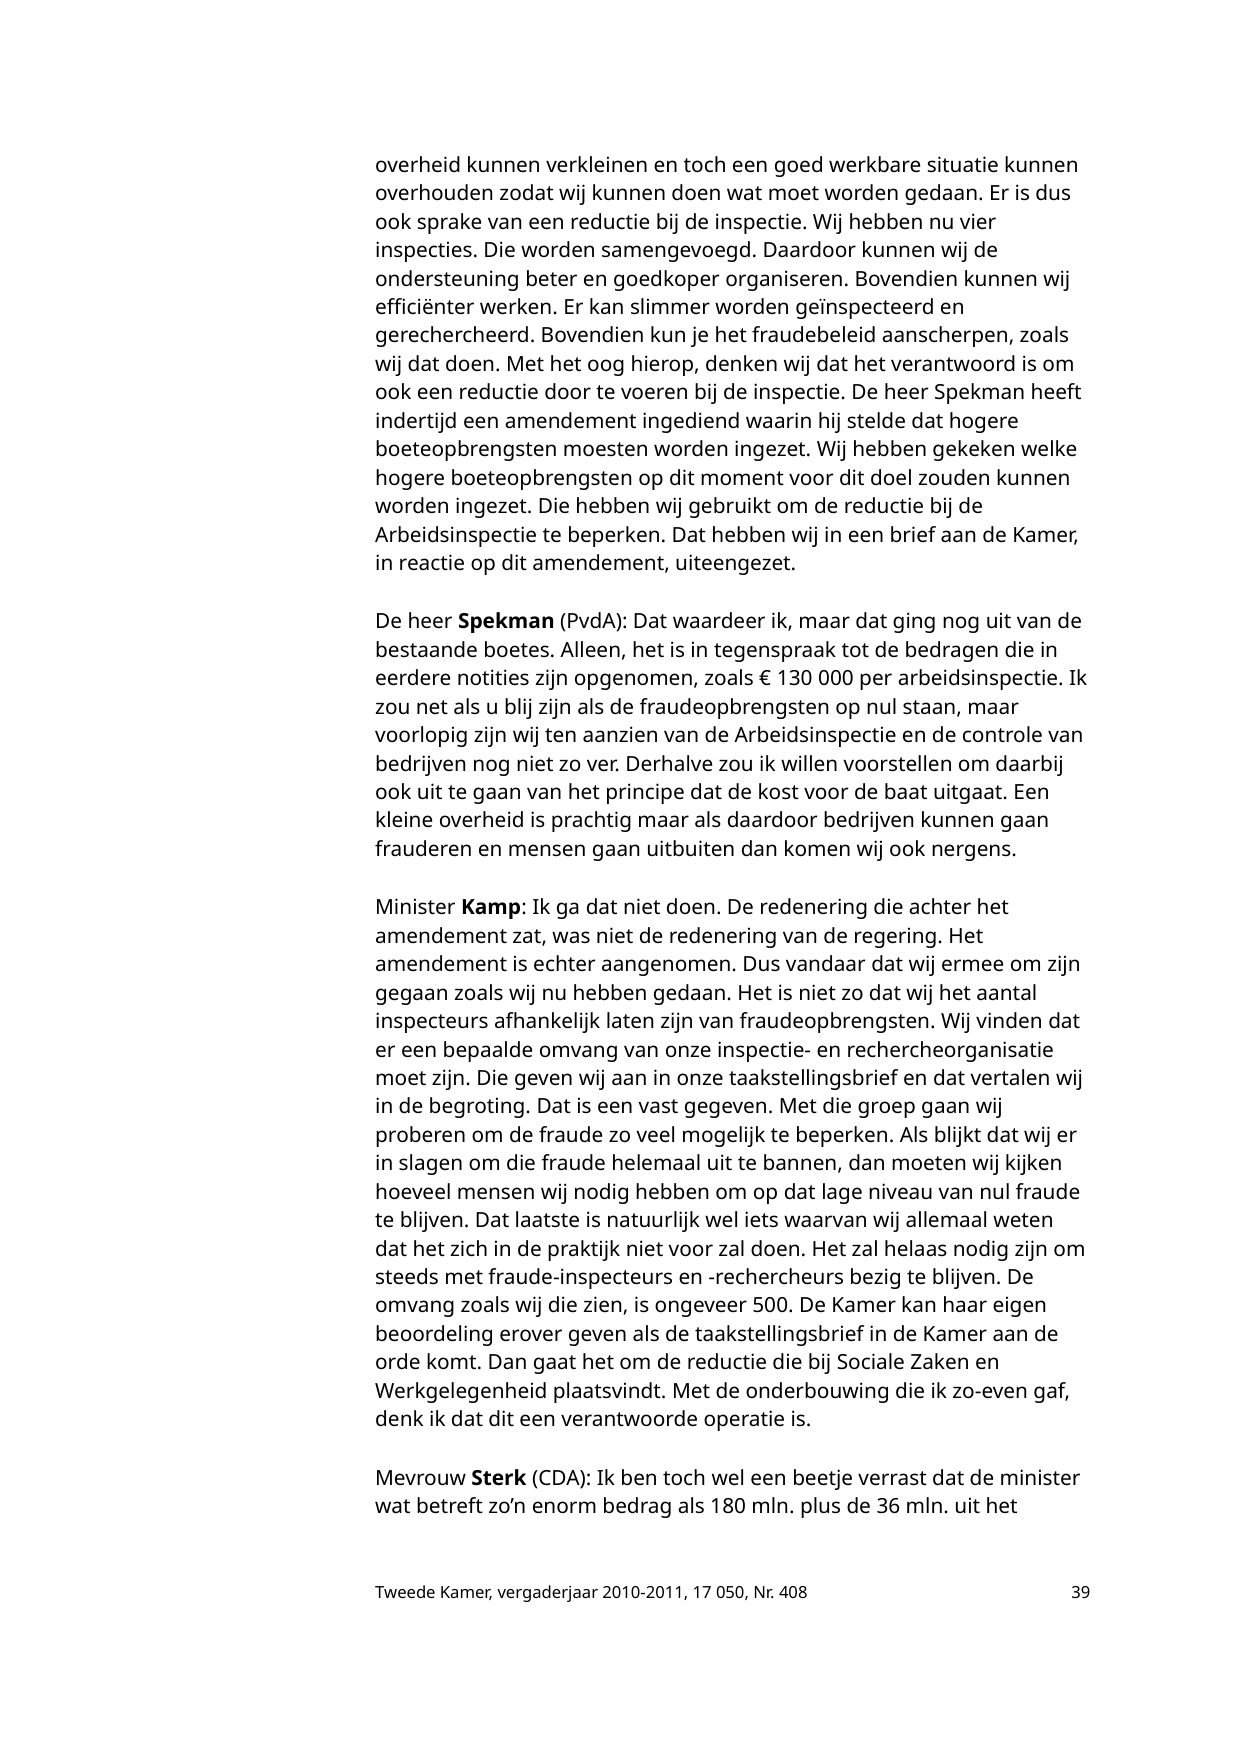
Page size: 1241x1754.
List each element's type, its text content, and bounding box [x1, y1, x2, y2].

text Mevrouw Sterk (CDA): Ik ben toch wel een beetje verrast dat de minister wat betreft zo’n enorm bedrag als 180 mln. plus de 36 mln. uit het [375, 1463, 1090, 1520]
text overheid kunnen verkleinen en toch een goed werkbare situatie kunnen overhouden zodat wij kunnen doen wat moet worden gedaan. Er is dus ook sprake van een reductie bij de inspectie. Wij hebben nu vier inspecties. Die worden samengevoegd. Daardoor kunnen wij de ondersteuning beter en goedkoper organiseren. Bovendien kunnen wij efficiënter werken. Er kan slimmer worden geïnspecteerd en gerechercheerd. Bovendien kun je het fraudebeleid aanscherpen, zoals wij dat doen. Met het oog hierop, denken wij dat het verantwoord is om ook een reductie door te voeren bij de inspectie. De heer Spekman heeft indertijd een amendement ingediend waarin hij stelde dat hogere boeteopbrengsten moesten worden ingezet. Wij hebben gekeken welke hogere boeteopbrengsten op dit moment voor dit doel zouden kunnen worden ingezet. Die hebben wij gebruikt om de reductie bij de Arbeidsinspectie te beperken. Dat hebben wij in een brief aan de Kamer, in reactie op dit amendement, uiteengezet. [375, 150, 1090, 577]
text Minister Kamp: Ik ga dat niet doen. De redenering die achter het amendement zat, was niet de redenering van de regering. Het amendement is echter aangenomen. Dus vandaar dat wij ermee om zijn gegaan zoals wij nu hebben gedaan. Het is niet zo dat wij het aantal inspecteurs afhankelijk laten zijn van fraudeopbrengsten. Wij vinden dat er een bepaalde omvang van onze inspectie- en rechercheorganisatie moet zijn. Die geven wij aan in onze taakstellingsbrief en dat vertalen wij in de begroting. Dat is een vast gegeven. Met die groep gaan wij proberen om de fraude zo veel mogelijk te beperken. Als blijkt dat wij er in slagen om die fraude helemaal uit te bannen, dan moeten wij kijken hoeveel mensen wij nodig hebben om op dat lage niveau van nul fraude te blijven. Dat laatste is natuurlijk wel iets waarvan wij allemaal weten dat het zich in de praktijk niet voor zal doen. Het zal helaas nodig zijn om steeds met fraude-inspecteurs en -rechercheurs bezig te blijven. De omvang zoals wij die zien, is ongeveer 500. De Kamer kan haar eigen beoordeling erover geven als de taakstellingsbrief in de Kamer aan de orde komt. Dan gaat het om de reductie die bij Sociale Zaken en Werkgelegenheid plaatsvindt. Met de onderbouwing die ik zo-even gaf, denk ik dat dit een verantwoorde operatie is. [375, 892, 1090, 1433]
text De heer Spekman (PvdA): Dat waardeer ik, maar dat ging nog uit van de bestaande boetes. Alleen, het is in tegenspraak tot de bedragen die in eerdere notities zijn opgenomen, zoals € 130 000 per arbeidsinspectie. Ik zou net als u blij zijn als de fraudeopbrengsten op nul staan, maar voorlopig zijn wij ten aanzien van de Arbeidsinspectie en de controle van bedrijven nog niet zo ver. Derhalve zou ik willen voorstellen om daarbij ook uit te gaan van het principe dat de kost voor de baat uitgaat. Een kleine overheid is prachtig maar als daardoor bedrijven kunnen gaan frauderen en mensen gaan uitbuiten dan komen wij ook nergens. [375, 607, 1090, 862]
